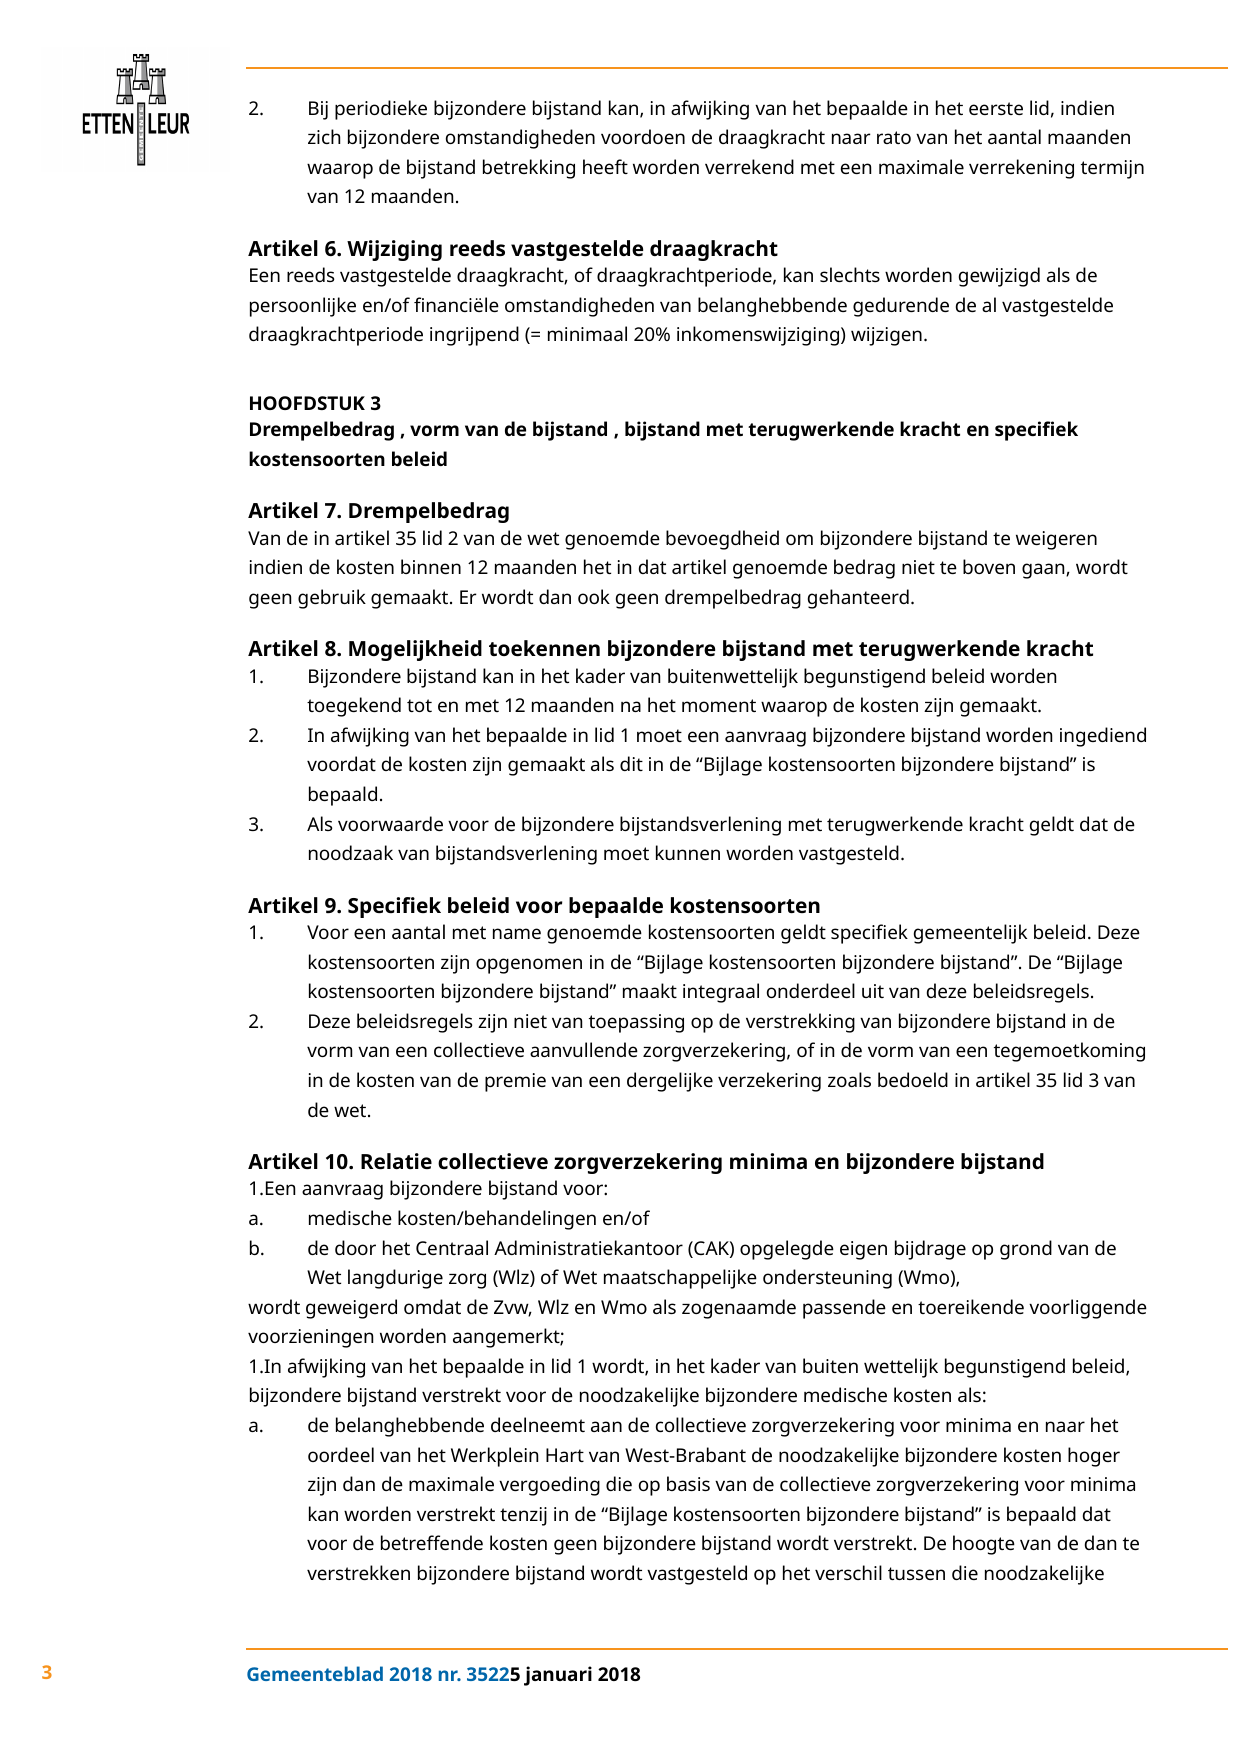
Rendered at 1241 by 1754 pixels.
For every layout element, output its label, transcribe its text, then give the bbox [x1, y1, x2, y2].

text 1.In afwijking van het bepaalde in lid 1 wordt, in het kader van buiten wettelijk begunstigend beleid, bijzondere bijstand verstrekt voor de noodzakelijke bijzondere medische kosten als: [248, 1353, 1152, 1408]
list Bij periodieke bijzondere bijstand kan, in afwijking van het bepaalde in het eerste lid, indien zich bijzondere omstandigheden voordoen de draagkracht naar rato van het aantal maanden waarop de bijstand betrekking heeft worden verrekend met een maximale verrekening termijn van 12 maanden. [248, 95, 1152, 209]
text Van de in artikel 35 lid 2 van de wet genoemde bevoegdheid om bijzondere bijstand te weigeren indien de kosten binnen 12 maanden het in dat artikel genoemde bedrag niet te boven gaan, wordt geen gebruik gemaakt. Er wordt dan ook geen drempelbedrag gehanteerd. [248, 525, 1152, 610]
text Drempelbedrag , vorm van de bijstand , bijstand met terugwerkende kracht en specifiek kostensoorten beleid [248, 416, 1152, 472]
list Bijzondere bijstand kan in het kader van buitenwettelijk begunstigend beleid worden toegekend tot en met 12 maanden na het moment waarop de kosten zijn gemaakt. [248, 663, 1152, 718]
list Voor een aantal met name genoemde kostensoorten geldt specifiek gemeentelijk beleid. Deze kostensoorten zijn opgenomen in de “Bijlage kostensoorten bijzondere bijstand”. De “Bijlage kostensoorten bijzondere bijstand” maakt integraal onderdeel uit van deze beleidsregels. [248, 919, 1152, 1004]
text Artikel 9. Specifiek beleid voor bepaalde kostensoorten [248, 891, 1152, 919]
picture [41, 47, 231, 172]
text HOOFDSTUK 3 [248, 388, 1152, 416]
text Artikel 7. Drempelbedrag [248, 496, 1152, 525]
list de door het Centraal Administratiekantoor (CAK) opgelegde eigen bijdrage op grond van de Wet langdurige zorg (Wlz) of Wet maatschappelijke ondersteuning (Wmo), [248, 1235, 1152, 1290]
list Deze beleidsregels zijn niet van toepassing op de verstrekking van bijzondere bijstand in de vorm van een collectieve aanvullende zorgverzekering, of in de vorm van een tegemoetkoming in de kosten van de premie van een dergelijke verzekering zoals bedoeld in artikel 35 lid 3 van de wet. [248, 1008, 1152, 1122]
text 1.Een aanvraag bijzondere bijstand voor: [248, 1176, 1152, 1201]
list Als voorwaarde voor de bijzondere bijstandsverlening met terugwerkende kracht geldt dat de noodzaak van bijstandsverlening moet kunnen worden vastgesteld. [248, 811, 1152, 866]
text Artikel 8. Mogelijkheid toekennen bijzondere bijstand met terugwerkende kracht [248, 634, 1152, 663]
list medische kosten/behandelingen en/of [248, 1205, 1152, 1231]
list In afwijking van het bepaalde in lid 1 moet een aanvraag bijzondere bijstand worden ingediend voordat de kosten zijn gemaakt als dit in de “Bijlage kostensoorten bijzondere bijstand” is bepaald. [248, 722, 1152, 807]
text Artikel 6. Wijziging reeds vastgestelde draagkracht [248, 234, 1152, 262]
text wordt geweigerd omdat de Zvw, Wlz en Wmo als zogenaamde passende en toereikende voorliggende voorzieningen worden aangemerkt; [248, 1294, 1152, 1349]
text Artikel 10. Relatie collectieve zorgverzekering minima en bijzondere bijstand [248, 1147, 1152, 1176]
text Een reeds vastgestelde draagkracht, of draagkrachtperiode, kan slechts worden gewijzigd als de persoonlijke en/of financiële omstandigheden van belanghebbende gedurende de al vastgestelde draagkrachtperiode ingrijpend (= minimaal 20% inkomenswijziging) wijzigen. [248, 262, 1152, 347]
list de belanghebbende deelneemt aan de collectieve zorgverzekering voor minima en naar het oordeel van het Werkplein Hart van West-Brabant de noodzakelijke bijzondere kosten hoger zijn dan de maximale vergoeding die op basis van de collectieve zorgverzekering voor minima kan worden verstrekt tenzij in de “Bijlage kostensoorten bijzondere bijstand” is bepaald dat voor de betreffende kosten geen bijzondere bijstand wordt verstrekt. De hoogte van de dan te verstrekken bijzondere bijstand wordt vastgesteld op het verschil tussen die noodzakelijke [248, 1412, 1152, 1586]
